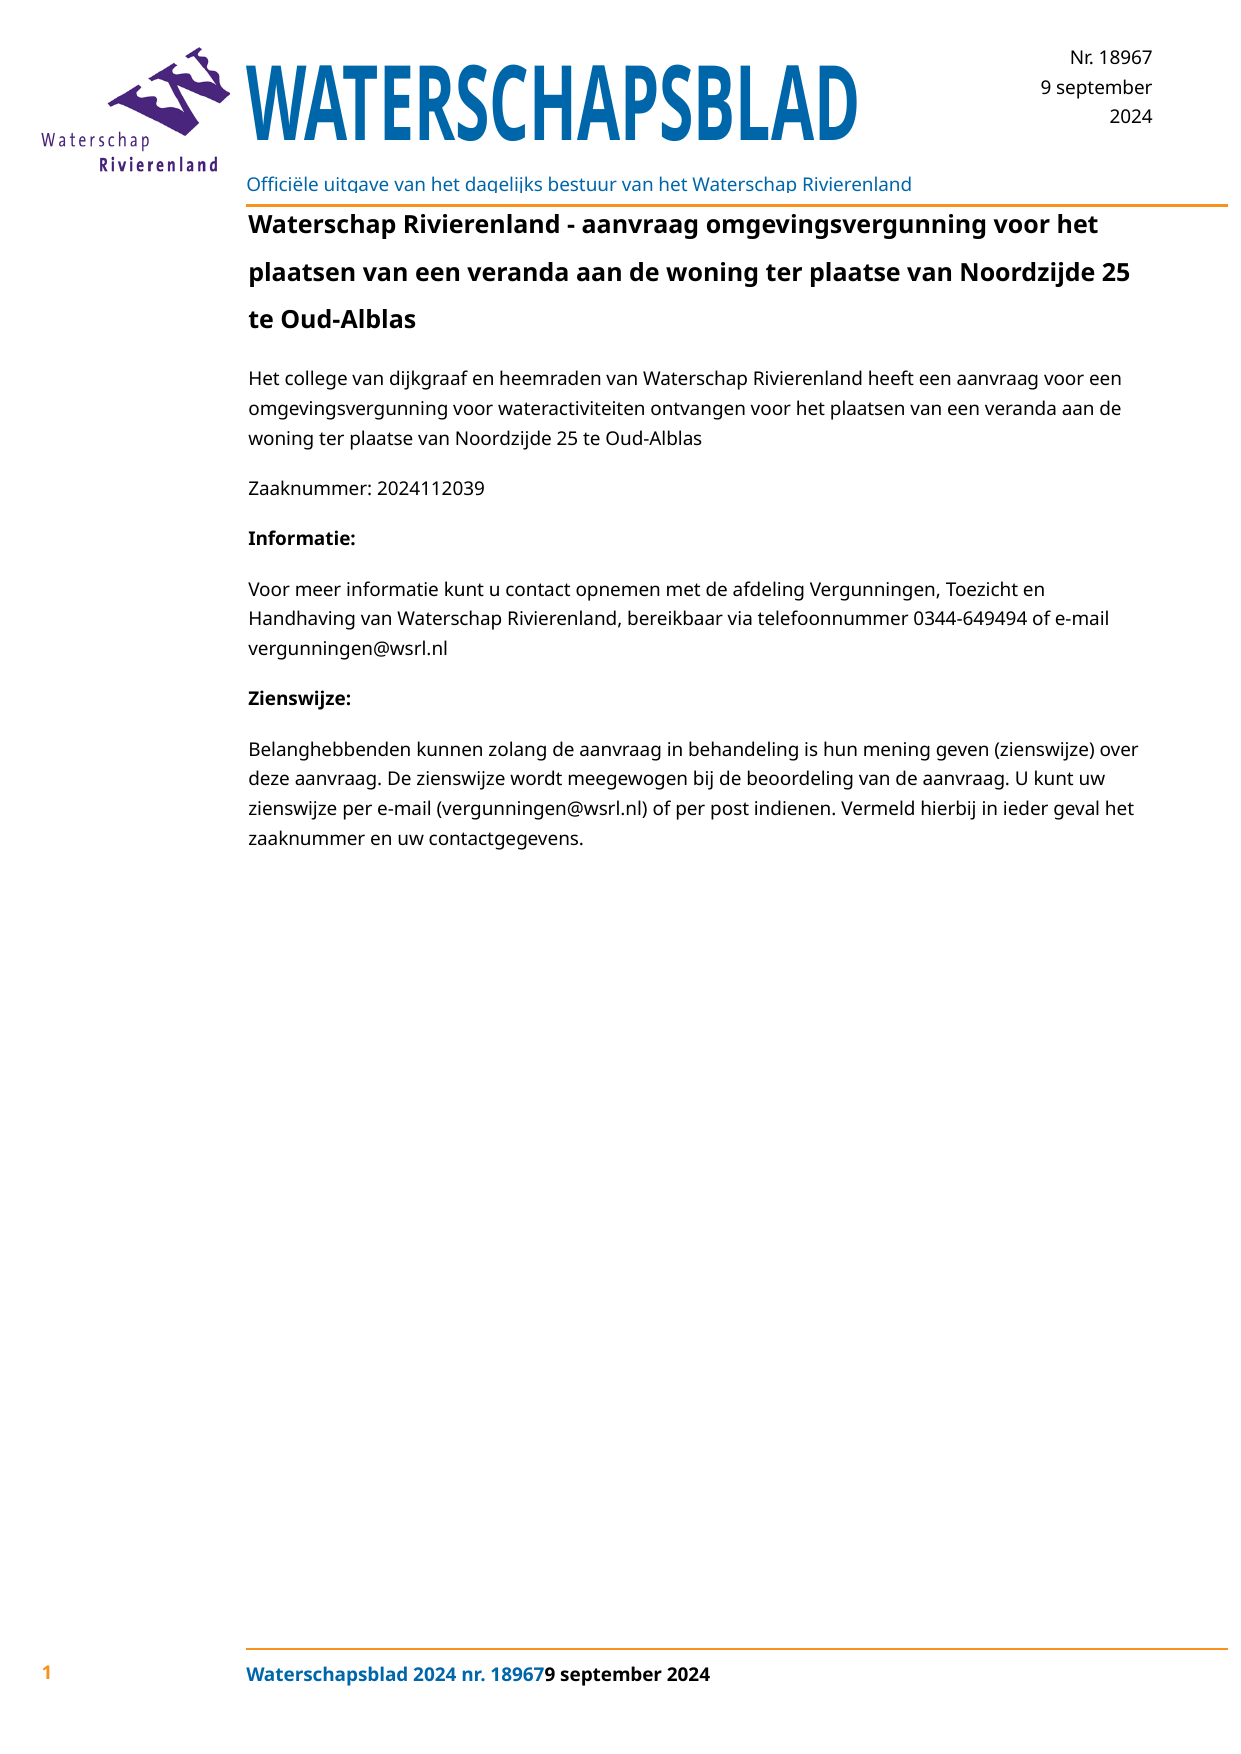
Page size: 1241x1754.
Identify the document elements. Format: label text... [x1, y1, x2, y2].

text Voor meer informatie kunt u contact opnemen met de afdeling Vergunningen, Toezicht en Handhaving van Waterschap Rivierenland, bereikbaar via telefoonnummer 0344-649494 of e-mail vergunningen@wsrl.nl [248, 576, 1152, 661]
text Informatie: [248, 526, 1152, 551]
text Het college van dijkgraaf en heemraden van Waterschap Rivierenland heeft een aanvraag voor een omgevingsvergunning voor wateractiviteiten ontvangen voor het plaatsen van een veranda aan de woning ter plaatse van Noordzijde 25 te Oud-Alblas [248, 366, 1152, 450]
text Waterschap Rivierenland - aanvraag omgevingsvergunning voor het plaatsen van een veranda aan de woning ter plaatse van Noordzijde 25 te Oud-Alblas [248, 207, 1152, 336]
text Belanghebbenden kunnen zolang de aanvraag in behandeling is hun mening geven (zienswijze) over deze aanvraag. De zienswijze wordt meegewogen bij de beoordeling van de aanvraag. U kunt uw zienswijze per e-mail (vergunningen@wsrl.nl) of per post indienen. Vermeld hierbij in ieder geval het zaaknummer en uw contactgegevens. [248, 736, 1152, 850]
text Zienswijze: [248, 686, 1152, 711]
text Zaaknummer: 2024112039 [248, 475, 1152, 501]
picture [41, 47, 231, 172]
